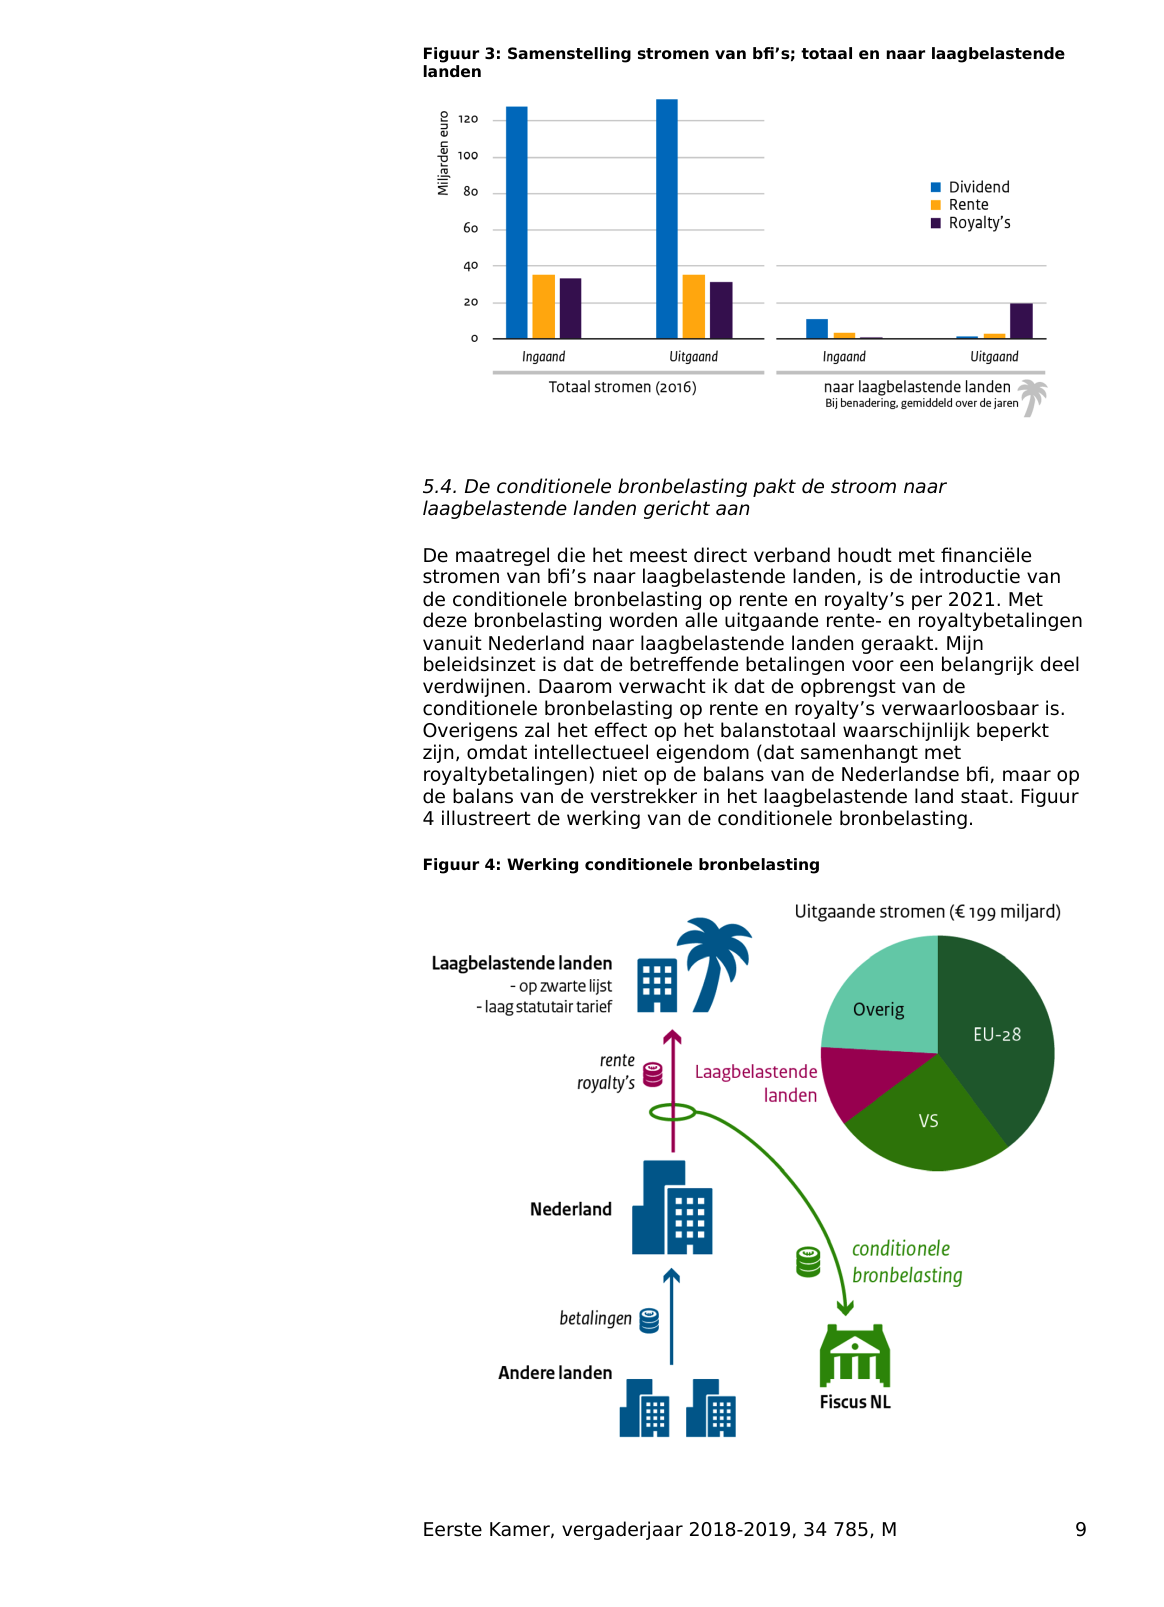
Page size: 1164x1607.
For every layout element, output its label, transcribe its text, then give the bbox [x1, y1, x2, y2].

picture [422, 92, 1072, 424]
text Figuur 4: Werking conditionele bronbelasting [422, 856, 1072, 874]
text Figuur 3: Samenstelling stromen van bfi’s; totaal en naar laagbelastende landen [422, 45, 1072, 81]
text De maatregel die het meest direct verband houdt met financiële stromen van bfi’s naar laagbelastende landen, is de introductie van de conditionele bronbelasting op rente en royalty’s per 2021. Met deze bronbelasting worden alle uitgaande rente- en royaltybetalingen vanuit Nederland naar laagbelastende landen geraakt. Mijn beleidsinzet is dat de betreffende betalingen voor een belangrijk deel verdwijnen. Daarom verwacht ik dat de opbrengst van de conditionele bronbelasting op rente en royalty’s verwaarloosbaar is. Overigens zal het effect op het balanstotaal waarschijnlijk beperkt zijn, omdat intellectueel eigendom (dat samenhangt met royaltybetalingen) niet op de balans van de Nederlandse bfi, maar op de balans van de verstrekker in het laagbelastende land staat. Figuur 4 illustreert de werking van de conditionele bronbelasting. [422, 544, 1087, 830]
picture [422, 886, 1072, 1454]
subtitle 5.4. De conditionele bronbelasting pakt de stroom naar laagbelastende landen gericht aan [422, 476, 1087, 519]
